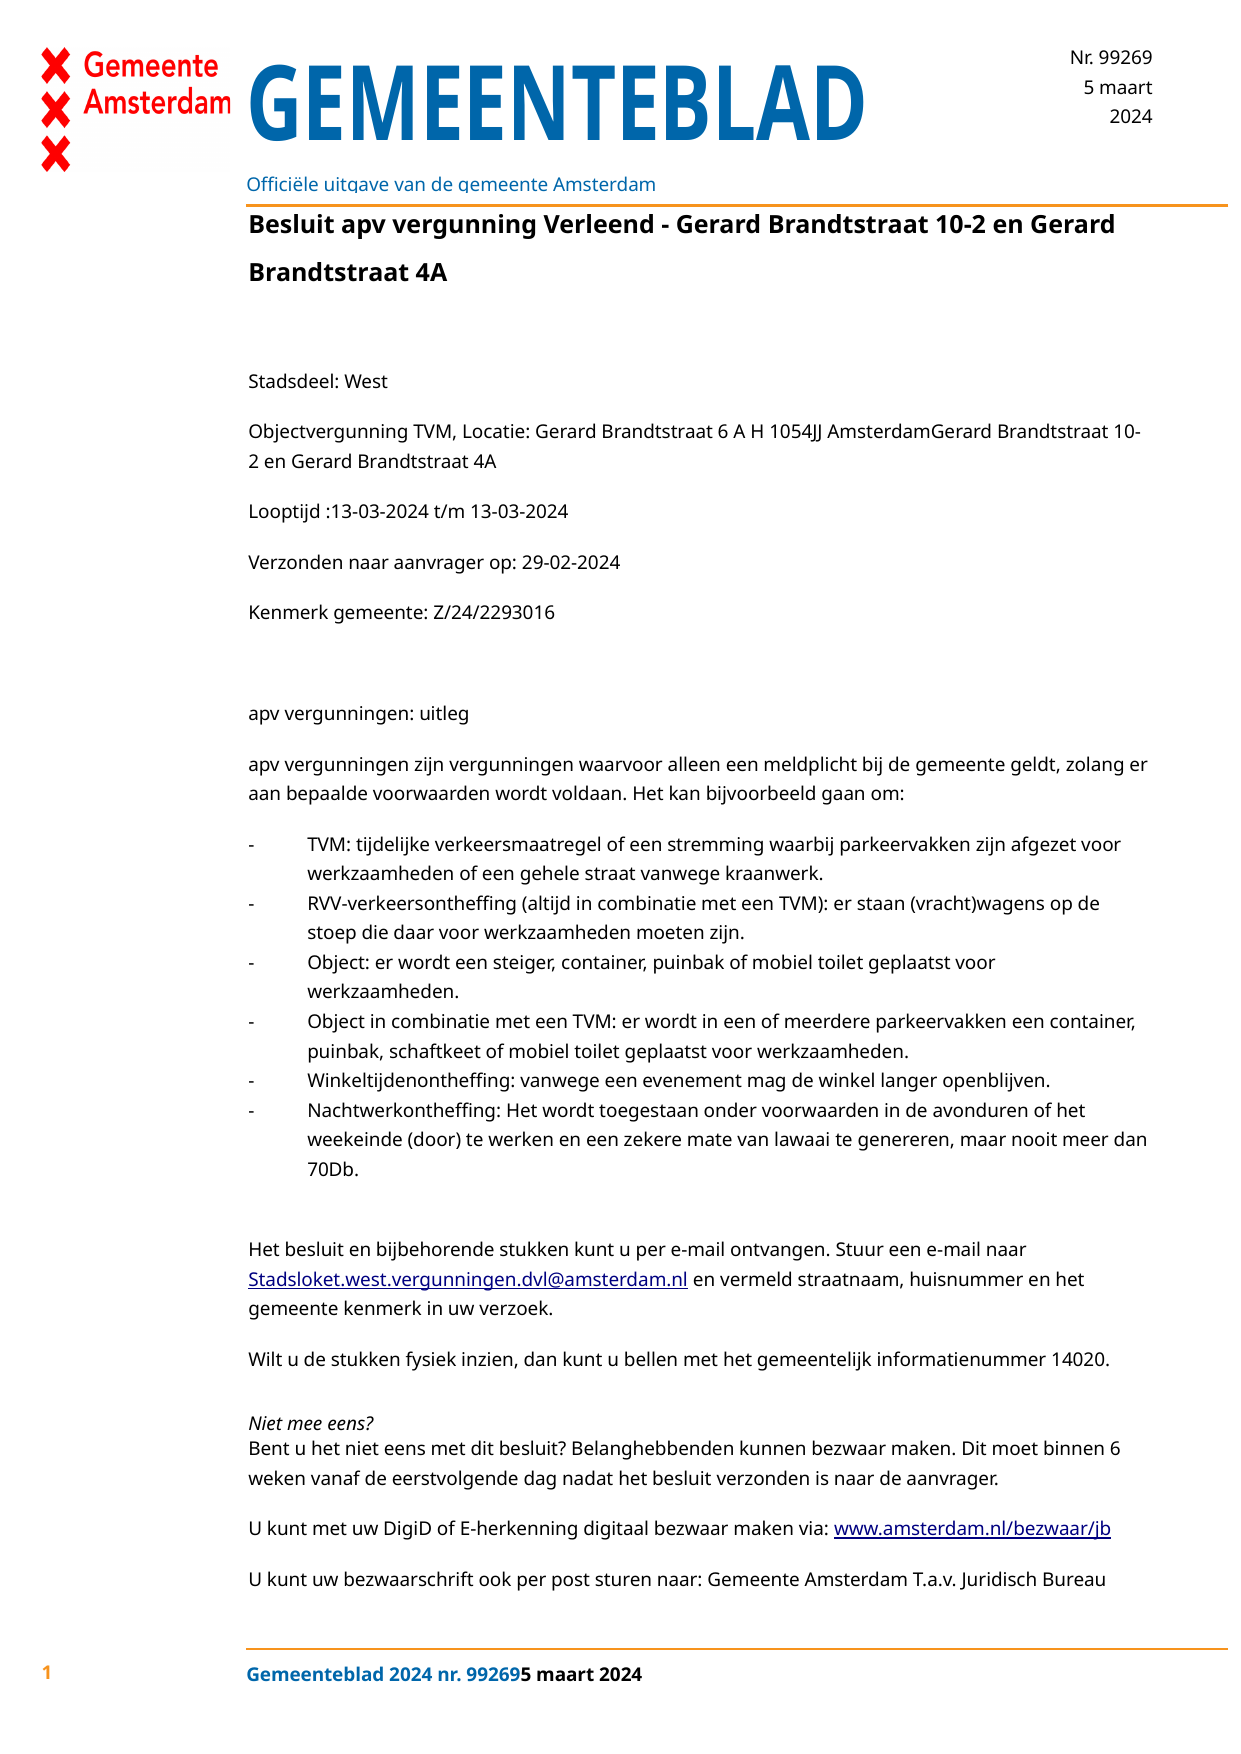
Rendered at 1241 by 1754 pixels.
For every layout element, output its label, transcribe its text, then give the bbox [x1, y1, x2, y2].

list TVM: tijdelijke verkeersmaatregel of een stremming waarbij parkeervakken zijn afgezet voor werkzaamheden of een gehele straat vanwege kraanwerk. [248, 831, 1152, 886]
text apv vergunningen zijn vergunningen waarvoor alleen een meldplicht bij de gemeente geldt, zolang er aan bepaalde voorwaarden wordt voldaan. Het kan bijvoorbeeld gaan om: [248, 751, 1152, 806]
text Niet mee eens? [248, 1410, 1152, 1436]
text U kunt uw bezwaarschrift ook per post sturen naar: Gemeente Amsterdam T.a.v. Juridisch Bureau [248, 1566, 1152, 1592]
text Bent u het niet eens met dit besluit? Belanghebbenden kunnen bezwaar maken. Dit moet binnen 6 weken vanaf de eerstvolgende dag nadat het besluit verzonden is naar de aanvrager. [248, 1436, 1152, 1491]
text apv vergunningen: uitleg [248, 700, 1152, 726]
text Besluit apv vergunning Verleend - Gerard Brandtstraat 10-2 en Gerard Brandtstraat 4A [248, 207, 1152, 288]
text Stadsdeel: West [248, 368, 1152, 394]
text U kunt met uw DigiD of E-herkenning digitaal bezwaar maken via: www.amsterdam.nl/bezwaar/jb [248, 1516, 1152, 1541]
list Winkeltijdenontheffing: vanwege een evenement mag de winkel langer openblijven. [248, 1067, 1152, 1093]
text Verzonden naar aanvrager op: 29-02-2024 [248, 549, 1152, 575]
list Nachtwerkontheffing: Het wordt toegestaan onder voorwaarden in de avonduren of het weekeinde (door) te werken en een zekere mate van lawaai te genereren, maar nooit meer dan 70Db. [248, 1097, 1152, 1182]
text Het besluit en bijbehorende stukken kunt u per e-mail ontvangen. Stuur een e-mail naar Stadsloket.west.vergunningen.dvl@amsterdam.nl en vermeld straatnaam, huisnummer en het gemeente kenmerk in uw verzoek. [248, 1236, 1152, 1321]
text Looptijd :13-03-2024 t/m 13-03-2024 [248, 499, 1152, 524]
text Objectvergunning TVM, Locatie: Gerard Brandtstraat 6 A H 1054JJ AmsterdamGerard Brandtstraat 10-2 en Gerard Brandtstraat 4A [248, 419, 1152, 474]
text Kenmerk gemeente: Z/24/2293016 [248, 599, 1152, 625]
picture [41, 47, 231, 172]
list Object: er wordt een steiger, container, puinbak of mobiel toilet geplaatst voor werkzaamheden. [248, 949, 1152, 1004]
list Object in combinatie met een TVM: er wordt in een of meerdere parkeervakken een container, puinbak, schaftkeet of mobiel toilet geplaatst voor werkzaamheden. [248, 1008, 1152, 1064]
text Wilt u de stukken fysiek inzien, dan kunt u bellen met het gemeentelijk informatienummer 14020. [248, 1346, 1152, 1372]
list RVV-verkeersontheffing (altijd in combinatie met een TVM): er staan (vracht)wagens op de stoep die daar voor werkzaamheden moeten zijn. [248, 890, 1152, 945]
